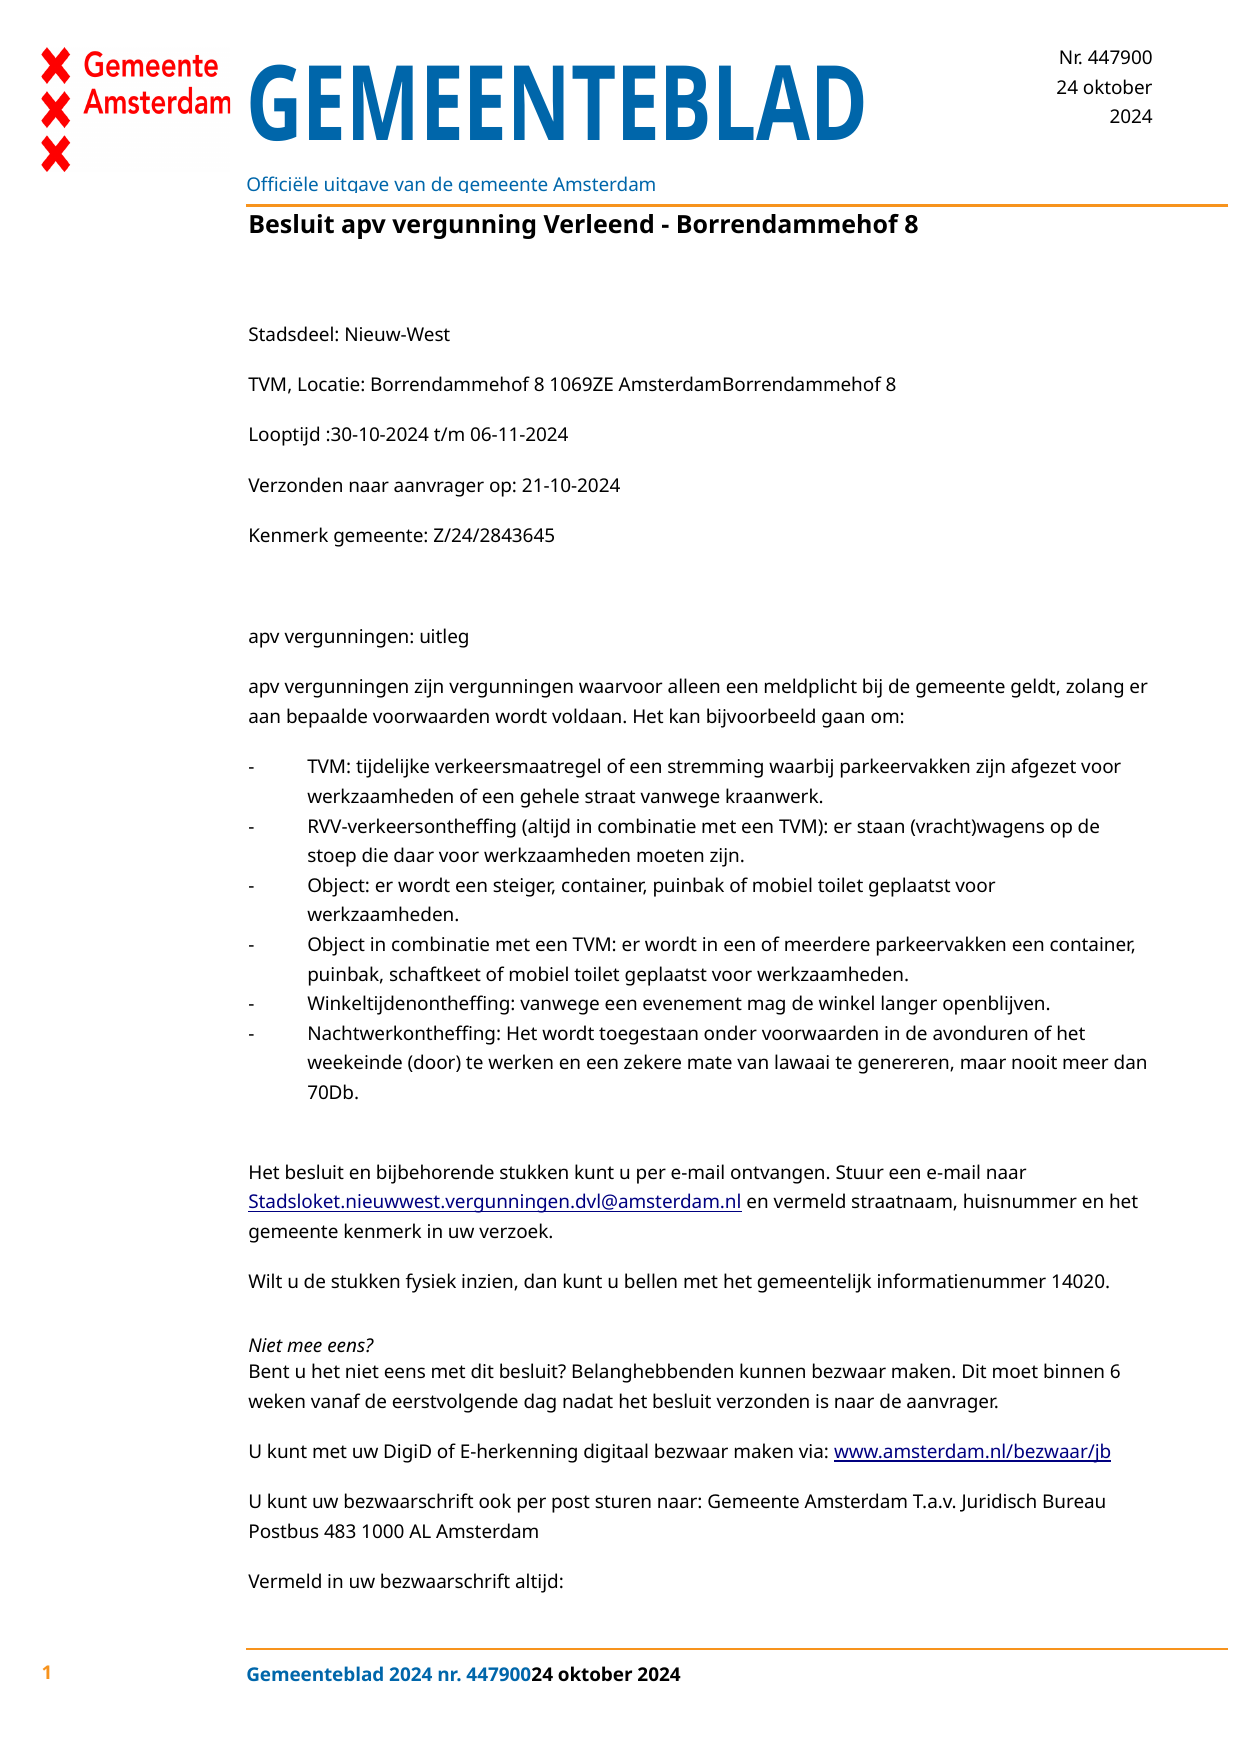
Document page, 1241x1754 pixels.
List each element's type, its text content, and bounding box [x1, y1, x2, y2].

text Niet mee eens? [248, 1333, 1152, 1358]
picture [41, 47, 231, 172]
text Vermeld in uw bezwaarschrift altijd: [248, 1569, 1152, 1594]
list Winkeltijdenontheffing: vanwege een evenement mag de winkel langer openblijven. [248, 990, 1152, 1016]
text apv vergunningen: uitleg [248, 623, 1152, 649]
text U kunt met uw DigiD of E-herkenning digitaal bezwaar maken via: www.amsterdam.nl/bezwaar/jb [248, 1438, 1152, 1464]
text Het besluit en bijbehorende stukken kunt u per e-mail ontvangen. Stuur een e-mail naar Stadsloket.nieuwwest.vergunningen.dvl@amsterdam.nl en vermeld straatnaam, huisnummer en het gemeente kenmerk in uw verzoek. [248, 1159, 1152, 1244]
list Object in combinatie met een TVM: er wordt in een of meerdere parkeervakken een container, puinbak, schaftkeet of mobiel toilet geplaatst voor werkzaamheden. [248, 931, 1152, 986]
list TVM: tijdelijke verkeersmaatregel of een stremming waarbij parkeervakken zijn afgezet voor werkzaamheden of een gehele straat vanwege kraanwerk. [248, 754, 1152, 809]
text apv vergunningen zijn vergunningen waarvoor alleen een meldplicht bij de gemeente geldt, zolang er aan bepaalde voorwaarden wordt voldaan. Het kan bijvoorbeeld gaan om: [248, 674, 1152, 729]
text Kenmerk gemeente: Z/24/2843645 [248, 522, 1152, 548]
text Verzonden naar aanvrager op: 21-10-2024 [248, 472, 1152, 498]
text Wilt u de stukken fysiek inzien, dan kunt u bellen met het gemeentelijk informatienummer 14020. [248, 1269, 1152, 1294]
list Nachtwerkontheffing: Het wordt toegestaan onder voorwaarden in de avonduren of het weekeinde (door) te werken en een zekere mate van lawaai te genereren, maar nooit meer dan 70Db. [248, 1020, 1152, 1105]
text TVM, Locatie: Borrendammehof 8 1069ZE AmsterdamBorrendammehof 8 [248, 371, 1152, 397]
text Besluit apv vergunning Verleend - Borrendammehof 8 [248, 207, 1152, 241]
text U kunt uw bezwaarschrift ook per post sturen naar: Gemeente Amsterdam T.a.v. Juridisch Bureau Postbus 483 1000 AL Amsterdam [248, 1489, 1152, 1544]
text Stadsdeel: Nieuw-West [248, 321, 1152, 346]
list RVV-verkeersontheffing (altijd in combinatie met een TVM): er staan (vracht)wagens op de stoep die daar voor werkzaamheden moeten zijn. [248, 813, 1152, 868]
text Looptijd :30-10-2024 t/m 06-11-2024 [248, 422, 1152, 447]
list Object: er wordt een steiger, container, puinbak of mobiel toilet geplaatst voor werkzaamheden. [248, 872, 1152, 927]
text Bent u het niet eens met dit besluit? Belanghebbenden kunnen bezwaar maken. Dit moet binnen 6 weken vanaf de eerstvolgende dag nadat het besluit verzonden is naar de aanvrager. [248, 1358, 1152, 1414]
